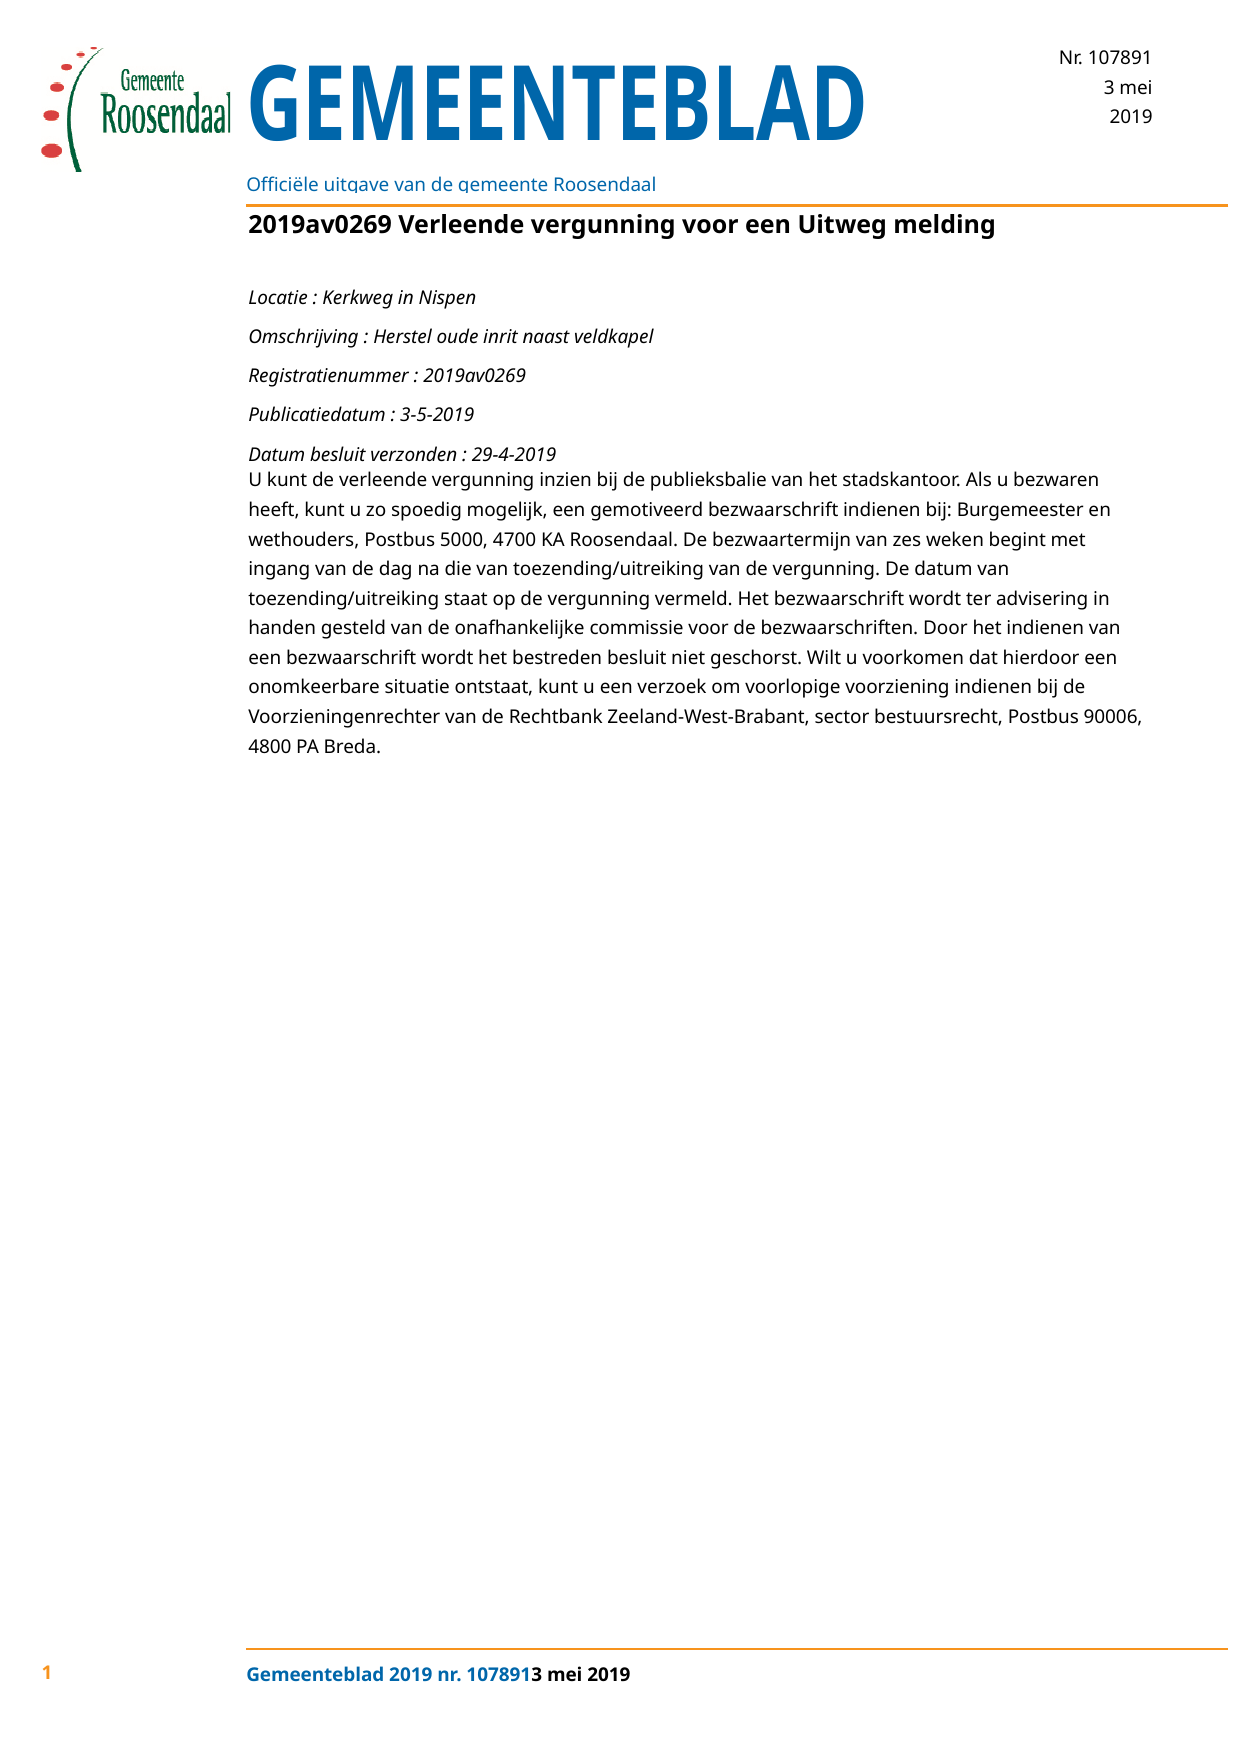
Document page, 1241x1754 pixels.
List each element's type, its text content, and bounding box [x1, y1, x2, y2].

text Publicatiedatum : 3-5-2019 [248, 402, 1152, 427]
text Omschrijving : Herstel oude inrit naast veldkapel [248, 323, 1152, 349]
text Registratienummer : 2019av0269 [248, 362, 1152, 388]
picture [41, 47, 231, 172]
text U kunt de verleende vergunning inzien bij de publieksbalie van het stadskantoor. Als u bezwaren heeft, kunt u zo spoedig mogelijk, een gemotiveerd bezwaarschrift indienen bij: Burgemeester en wethouders, Postbus 5000, 4700 KA Roosendaal. De bezwaartermijn van zes weken begint met ingang van de dag na die van toezending/uitreiking van de vergunning. De datum van toezending/uitreiking staat op de vergunning vermeld. Het bezwaarschrift wordt ter advisering in handen gesteld van de onafhankelijke commissie voor de bezwaarschriften. Door het indienen van een bezwaarschrift wordt het bestreden besluit niet geschorst. Wilt u voorkomen dat hierdoor een onomkeerbare situatie ontstaat, kunt u een verzoek om voorlopige voorziening indienen bij de Voorzieningenrechter van de Rechtbank Zeeland-West-Brabant, sector bestuursrecht, Postbus 90006, 4800 PA Breda. [248, 467, 1152, 759]
text 2019av0269 Verleende vergunning voor een Uitweg melding [248, 207, 1152, 241]
text Datum besluit verzonden : 29-4-2019 [248, 441, 1152, 467]
text Locatie : Kerkweg in Nispen [248, 284, 1152, 309]
